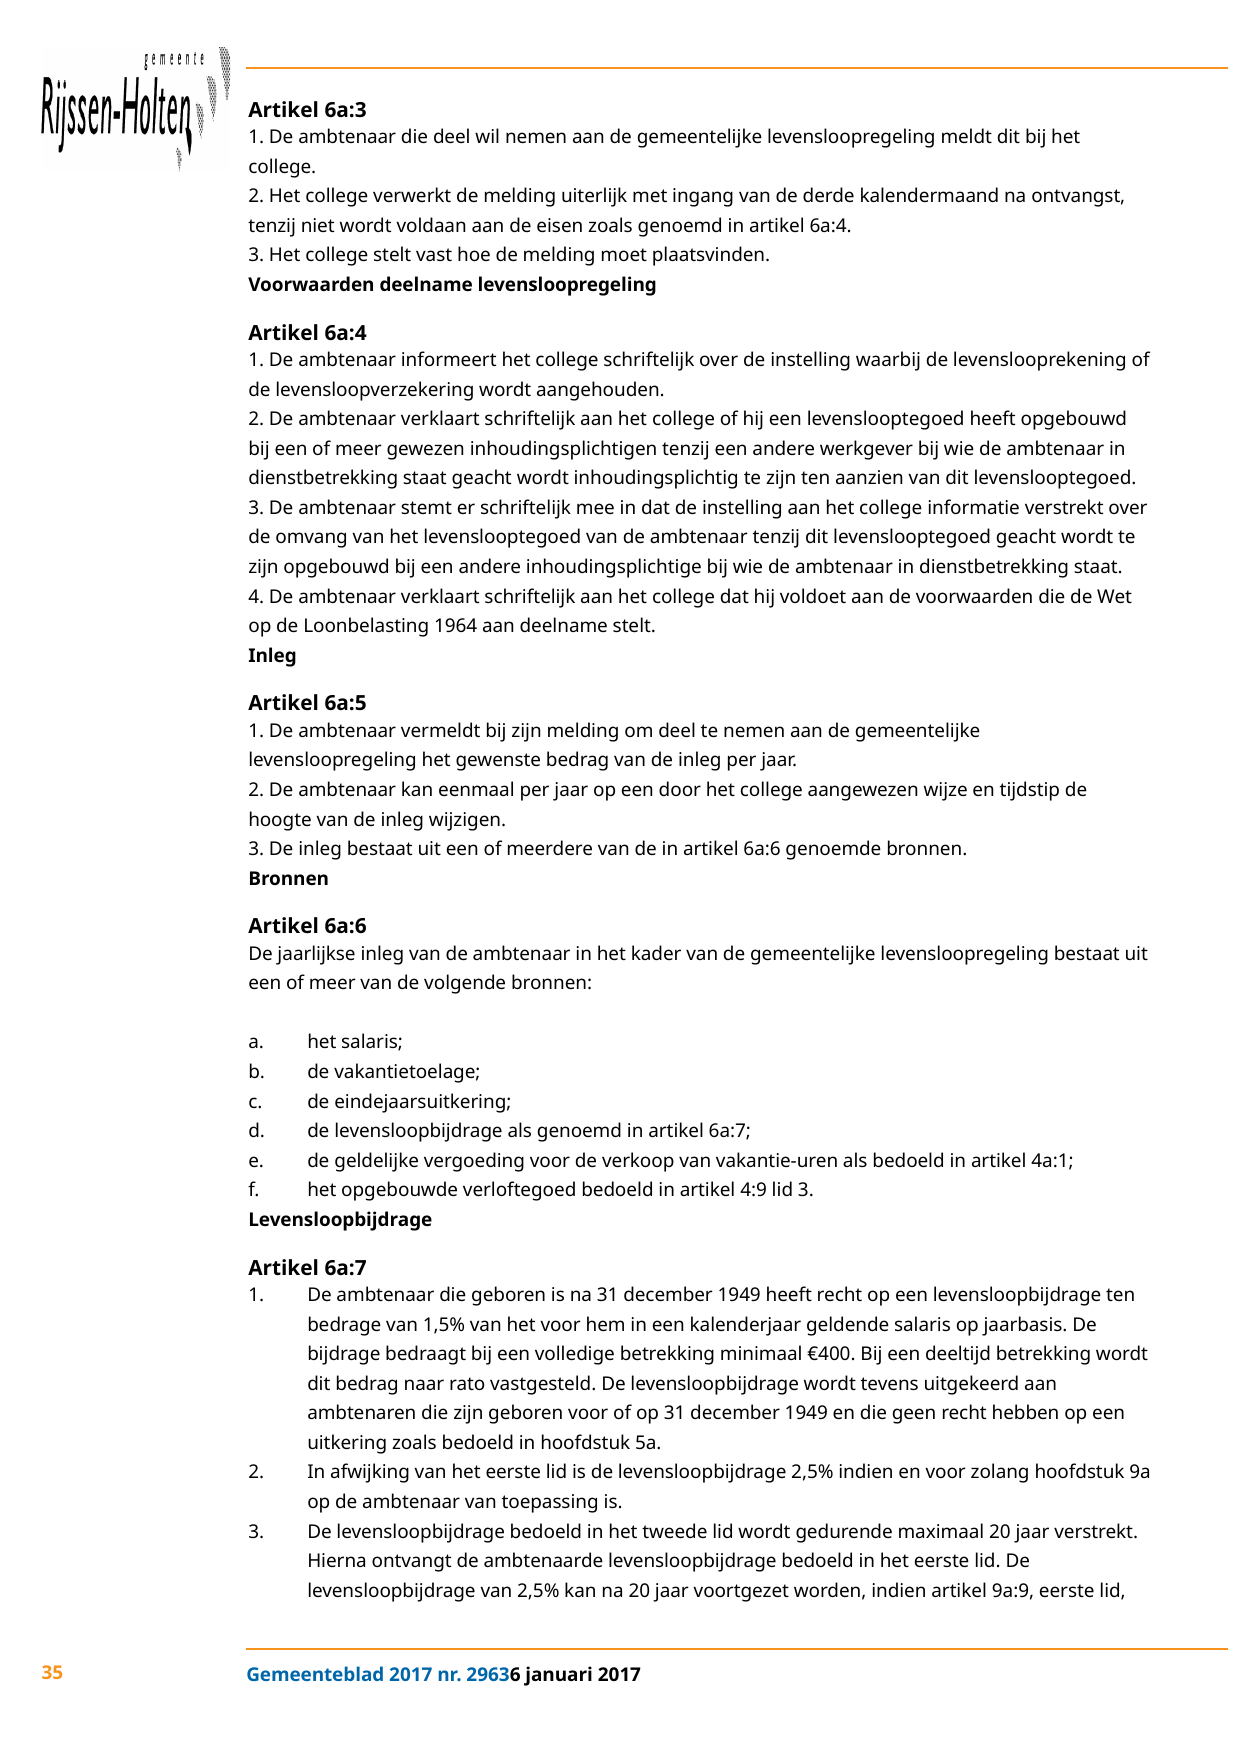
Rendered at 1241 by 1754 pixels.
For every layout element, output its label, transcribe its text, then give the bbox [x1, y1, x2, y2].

text 4. De ambtenaar verklaart schriftelijk aan het college dat hij voldoet aan de voorwaarden die de Wet op de Loonbelasting 1964 aan deelname stelt. [248, 583, 1152, 638]
text Artikel 6a:6 [248, 911, 1152, 940]
text Bronnen [248, 865, 1152, 891]
text 1. De ambtenaar vermeldt bij zijn melding om deel te nemen aan de gemeentelijke levensloopregeling het gewenste bedrag van de inleg per jaar. [248, 717, 1152, 772]
text 2. Het college verwerkt de melding uiterlijk met ingang van de derde kalendermaand na ontvangst, tenzij niet wordt voldaan aan de eisen zoals genoemd in artikel 6a:4. [248, 182, 1152, 238]
list het opgebouwde verloftegoed bedoeld in artikel 4:9 lid 3. [248, 1177, 1152, 1202]
picture [41, 47, 231, 172]
list de levensloopbijdrage als genoemd in artikel 6a:7; [248, 1117, 1152, 1143]
text Artikel 6a:5 [248, 688, 1152, 717]
text 2. De ambtenaar verklaart schriftelijk aan het college of hij een levenslooptegoed heeft opgebouwd bij een of meer gewezen inhoudingsplichtigen tenzij een andere werkgever bij wie de ambtenaar in dienstbetrekking staat geacht wordt inhoudingsplichtig te zijn ten aanzien van dit levenslooptegoed. [248, 405, 1152, 490]
text 1. De ambtenaar informeert het college schriftelijk over de instelling waarbij de levenslooprekening of de levensloopverzekering wordt aangehouden. [248, 346, 1152, 401]
list de geldelijke vergoeding voor de verkoop van vakantie-uren als bedoeld in artikel 4a:1; [248, 1147, 1152, 1173]
text Inleg [248, 642, 1152, 668]
text Artikel 6a:4 [248, 318, 1152, 346]
list De ambtenaar die geboren is na 31 december 1949 heeft recht op een levensloopbijdrage ten bedrage van 1,5% van het voor hem in een kalenderjaar geldende salaris op jaarbasis. De bijdrage bedraagt bij een volledige betrekking minimaal €400. Bij een deeltijd betrekking wordt dit bedrag naar rato vastgesteld. De levensloopbijdrage wordt tevens uitgekeerd aan ambtenaren die zijn geboren voor of op 31 december 1949 en die geen recht hebben op een uitkering zoals bedoeld in hoofdstuk 5a. [248, 1281, 1152, 1455]
text De jaarlijkse inleg van de ambtenaar in het kader van de gemeentelijke levensloopregeling bestaat uit een of meer van de volgende bronnen: [248, 940, 1152, 995]
text 3. De ambtenaar stemt er schriftelijk mee in dat de instelling aan het college informatie verstrekt over de omvang van het levenslooptegoed van de ambtenaar tenzij dit levenslooptegoed geacht wordt te zijn opgebouwd bij een andere inhoudingsplichtige bij wie de ambtenaar in dienstbetrekking staat. [248, 494, 1152, 579]
list de eindejaarsuitkering; [248, 1088, 1152, 1113]
text Voorwaarden deelname levensloopregeling [248, 271, 1152, 297]
list De levensloopbijdrage bedoeld in het tweede lid wordt gedurende maximaal 20 jaar verstrekt. Hierna ontvangt de ambtenaarde levensloopbijdrage bedoeld in het eerste lid. De levensloopbijdrage van 2,5% kan na 20 jaar voortgezet worden, indien artikel 9a:9, eerste lid, [248, 1518, 1152, 1603]
text 2. De ambtenaar kan eenmaal per jaar op een door het college aangewezen wijze en tijdstip de hoogte van de inleg wijzigen. [248, 776, 1152, 831]
list het salaris; [248, 1029, 1152, 1054]
text 3. Het college stelt vast hoe de melding moet plaatsvinden. [248, 242, 1152, 267]
list de vakantietoelage; [248, 1058, 1152, 1084]
text Artikel 6a:3 [248, 95, 1152, 123]
text 3. De inleg bestaat uit een of meerdere van de in artikel 6a:6 genoemde bronnen. [248, 835, 1152, 861]
text 1. De ambtenaar die deel wil nemen aan de gemeentelijke levensloopregeling meldt dit bij het college. [248, 123, 1152, 178]
list In afwijking van het eerste lid is de levensloopbijdrage 2,5% indien en voor zolang hoofdstuk 9a op de ambtenaar van toepassing is. [248, 1459, 1152, 1514]
text Artikel 6a:7 [248, 1253, 1152, 1281]
text Levensloopbijdrage [248, 1206, 1152, 1232]
